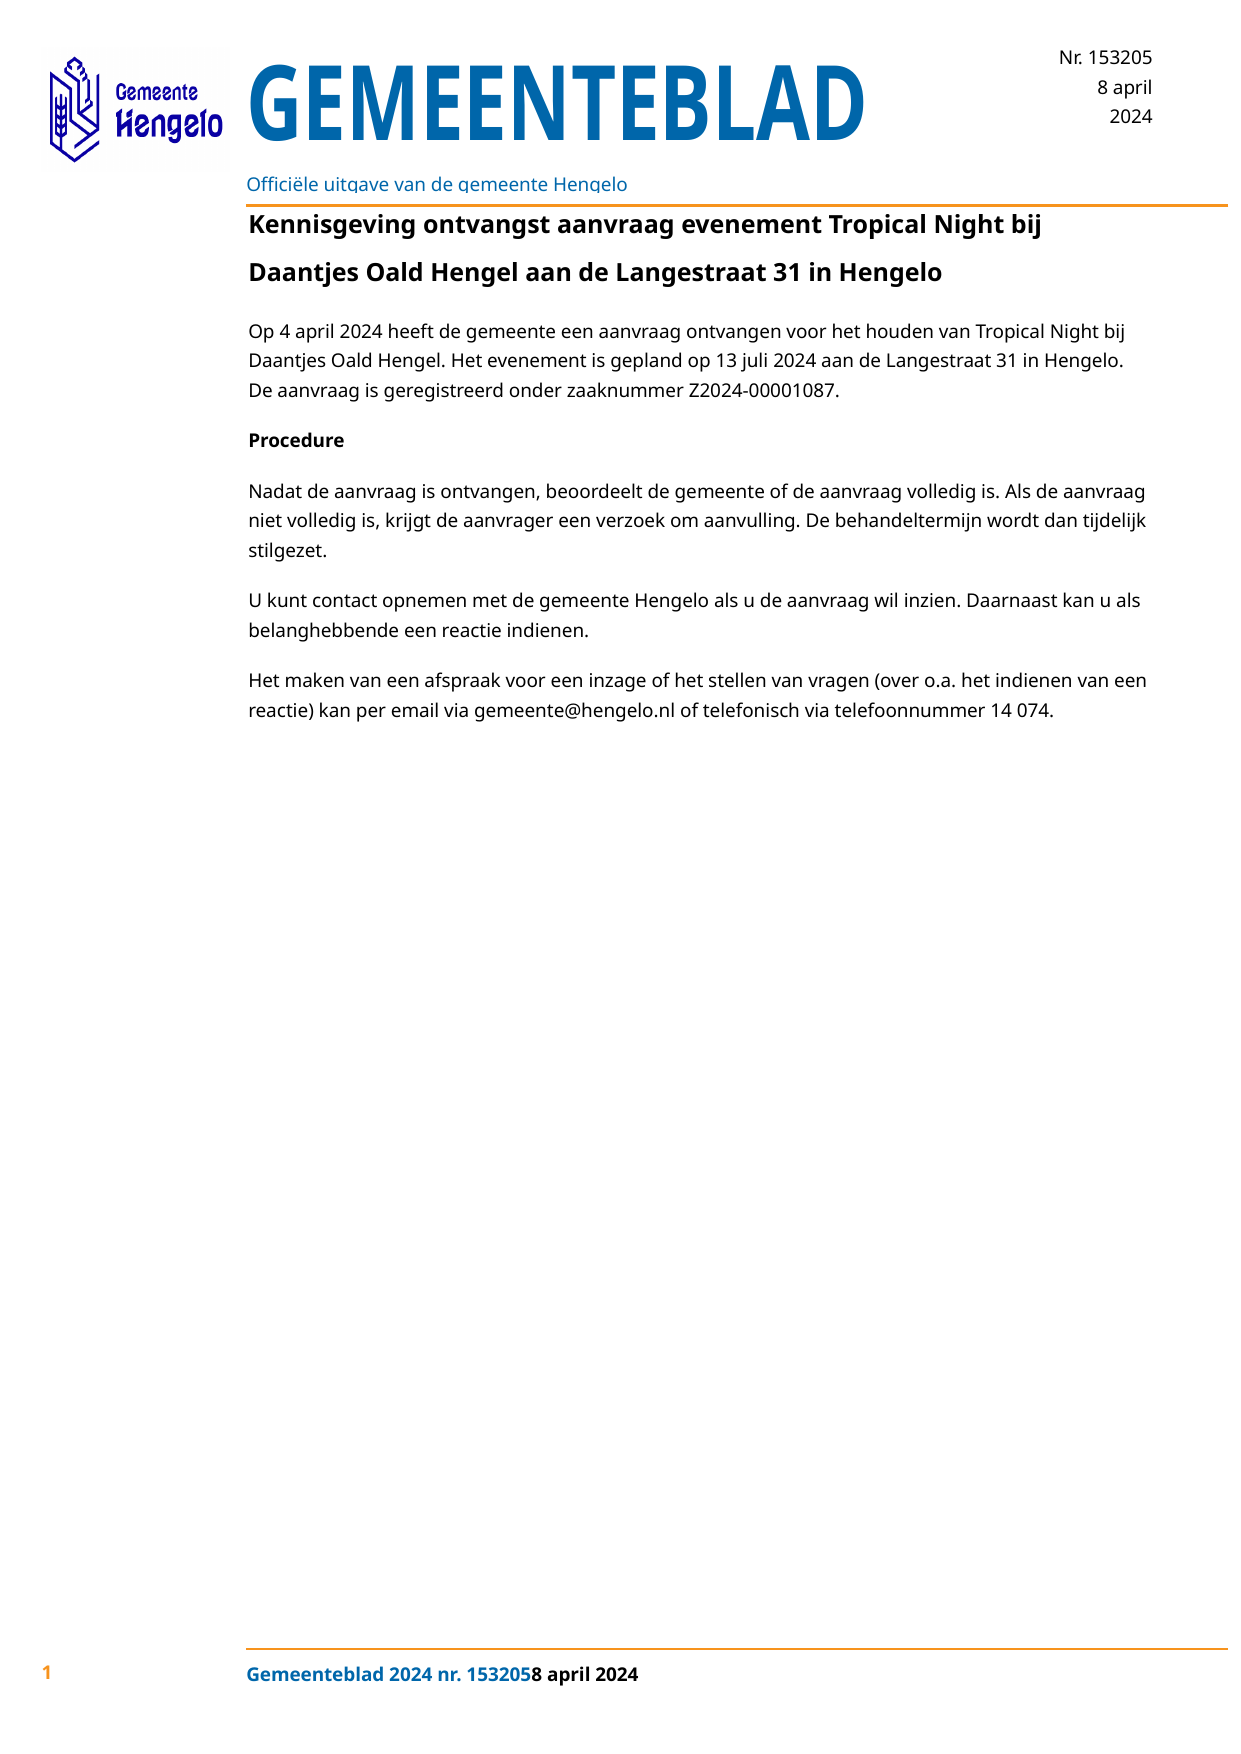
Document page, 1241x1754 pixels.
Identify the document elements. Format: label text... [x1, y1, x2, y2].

text Op 4 april 2024 heeft de gemeente een aanvraag ontvangen voor het houden van Tropical Night bij Daantjes Oald Hengel. Het evenement is gepland op 13 juli 2024 aan de Langestraat 31 in Hengelo. De aanvraag is geregistreerd onder zaaknummer Z2024-00001087. [248, 318, 1152, 403]
text Het maken van een afspraak voor een inzage of het stellen van vragen (over o.a. het indienen van een reactie) kan per email via gemeente@hengelo.nl of telefonisch via telefoonnummer 14 074. [248, 667, 1152, 723]
text Kennisgeving ontvangst aanvraag evenement Tropical Night bij Daantjes Oald Hengel aan de Langestraat 31 in Hengelo [248, 207, 1152, 288]
text U kunt contact opnemen met de gemeente Hengelo als u de aanvraag wil inzien. Daarnaast kan u als belanghebbende een reactie indienen. [248, 587, 1152, 643]
text Procedure [248, 427, 1152, 453]
picture [41, 47, 231, 172]
text Nadat de aanvraag is ontvangen, beoordeelt de gemeente of de aanvraag volledig is. Als de aanvraag niet volledig is, krijgt de aanvrager een verzoek om aanvulling. De behandeltermijn wordt dan tijdelijk stilgezet. [248, 478, 1152, 563]
